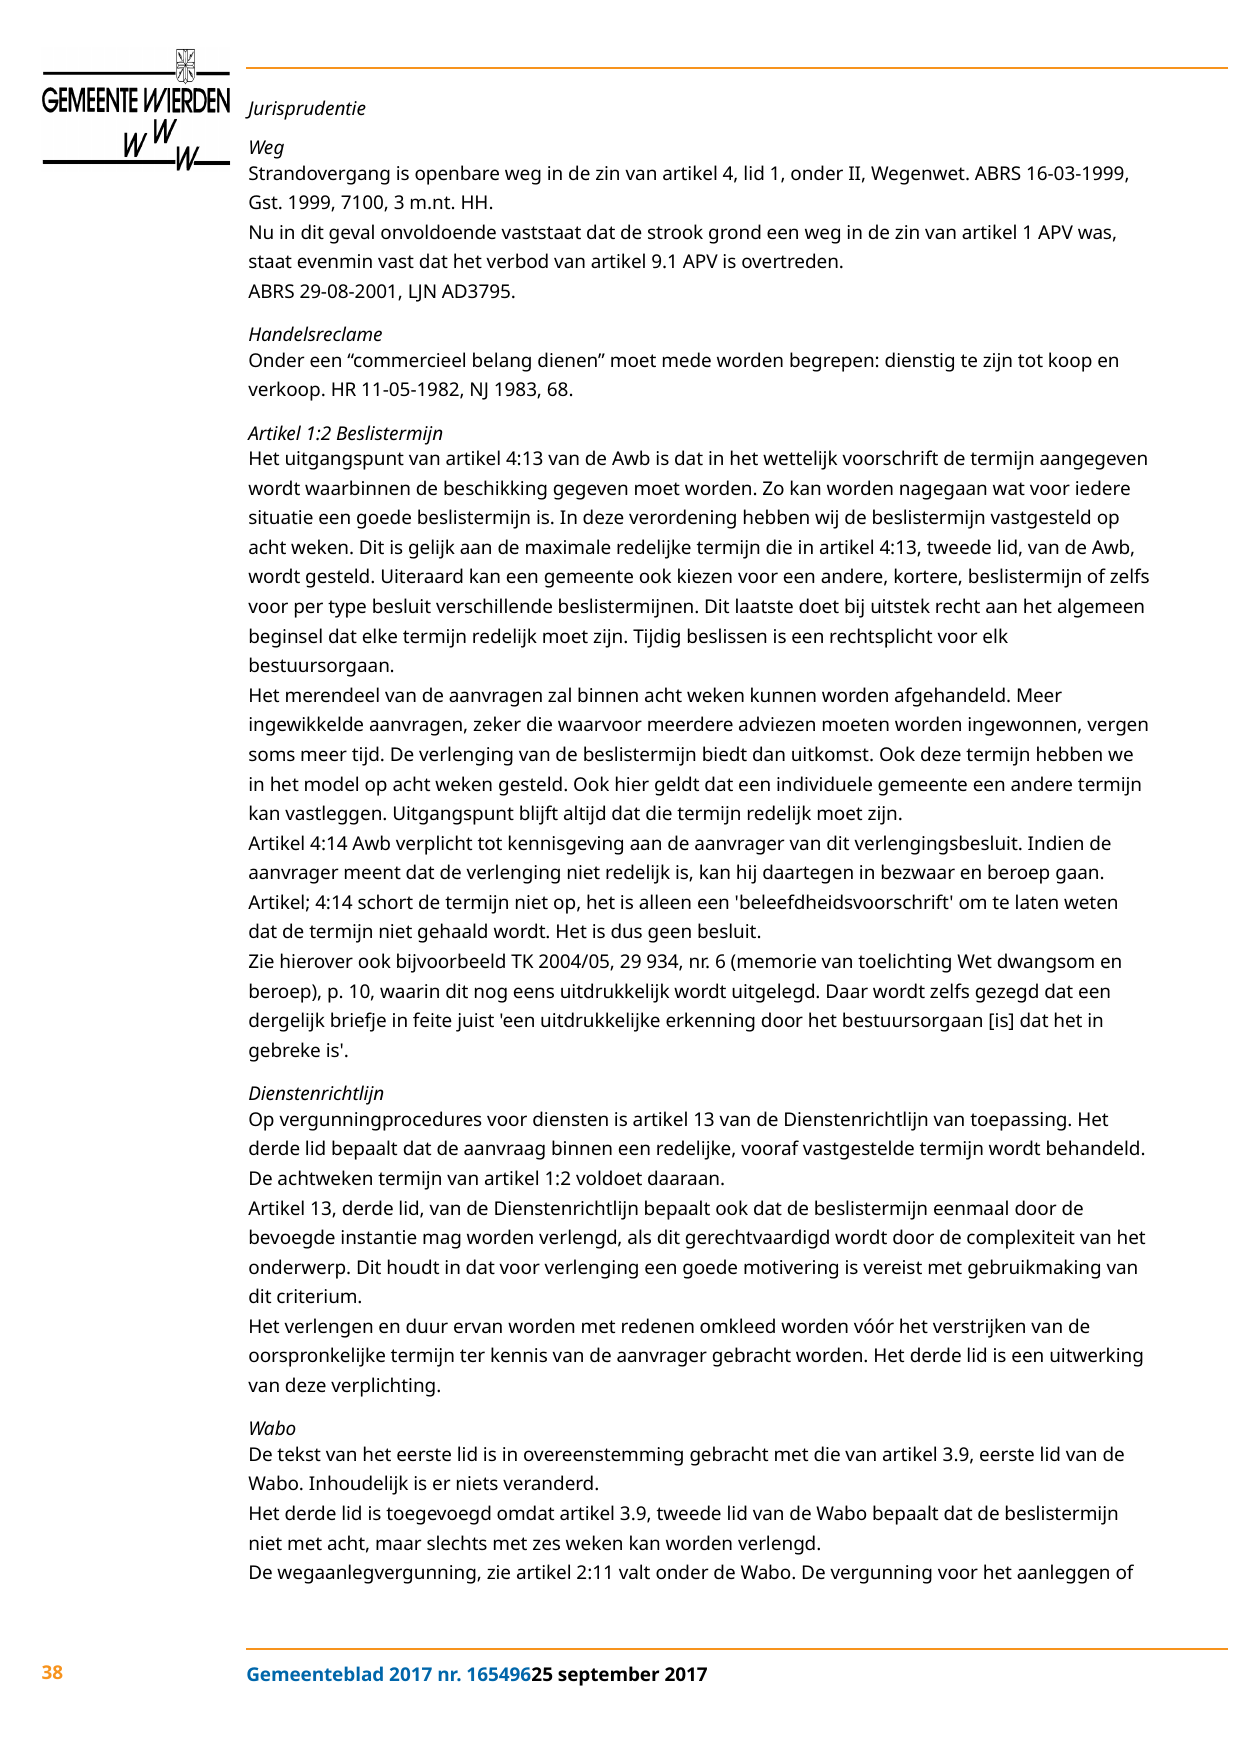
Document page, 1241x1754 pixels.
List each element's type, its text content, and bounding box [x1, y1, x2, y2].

text Op vergunningprocedures voor diensten is artikel 13 van de Dienstenrichtlijn van toepassing. Het derde lid bepaalt dat de aanvraag binnen een redelijke, vooraf vastgestelde termijn wordt behandeld. De achtweken termijn van artikel 1:2 voldoet daaraan. [248, 1106, 1152, 1191]
text Artikel 13, derde lid, van de Dienstenrichtlijn bepaalt ook dat de beslistermijn eenmaal door de bevoegde instantie mag worden verlengd, als dit gerechtvaardigd wordt door de complexiteit van het onderwerp. Dit houdt in dat voor verlenging een goede motivering is vereist met gebruikmaking van dit criterium. [248, 1195, 1152, 1309]
text Dienstenrichtlijn [248, 1080, 1152, 1106]
text De tekst van het eerste lid is in overeenstemming gebracht met die van artikel 3.9, eerste lid van de Wabo. Inhoudelijk is er niets veranderd. [248, 1441, 1152, 1496]
picture [41, 47, 231, 172]
text Zie hierover ook bijvoorbeeld TK 2004/05, 29 934, nr. 6 (memorie van toelichting Wet dwangsom en beroep), p. 10, waarin dit nog eens uitdrukkelijk wordt uitgelegd. Daar wordt zelfs gezegd dat een dergelijk briefje in feite juist 'een uitdrukkelijke erkenning door het bestuursorgaan [is] dat het in gebreke is'. [248, 948, 1152, 1063]
text Het uitgangspunt van artikel 4:13 van de Awb is dat in het wettelijk voorschrift de termijn aangegeven wordt waarbinnen de beschikking gegeven moet worden. Zo kan worden nagegaan wat voor iedere situatie een goede beslistermijn is. In deze verordening hebben wij de beslistermijn vastgesteld op acht weken. Dit is gelijk aan de maximale redelijke termijn die in artikel 4:13, tweede lid, van de Awb, wordt gesteld. Uiteraard kan een gemeente ook kiezen voor een andere, kortere, beslistermijn of zelfs voor per type besluit verschillende beslistermijnen. Dit laatste doet bij uitstek recht aan het algemeen beginsel dat elke termijn redelijk moet zijn. Tijdig beslissen is een rechtsplicht voor elk bestuursorgaan. [248, 445, 1152, 678]
text Het verlengen en duur ervan worden met redenen omkleed worden vóór het verstrijken van de oorspronkelijke termijn ter kennis van de aanvrager gebracht worden. Het derde lid is een uitwerking van deze verplichting. [248, 1313, 1152, 1398]
text Onder een “commercieel belang dienen” moet mede worden begrepen: dienstig te zijn tot koop en verkoop. HR 11-05-1982, NJ 1983, 68. [248, 347, 1152, 402]
text De wegaanlegvergunning, zie artikel 2:11 valt onder de Wabo. De vergunning voor het aanleggen of [248, 1559, 1152, 1585]
text Handelsreclame [248, 321, 1152, 347]
text Weg [248, 134, 1152, 160]
text Artikel 4:14 Awb verplicht tot kennisgeving aan de aanvrager van dit verlengingsbesluit. Indien de aanvrager meent dat de verlenging niet redelijk is, kan hij daartegen in bezwaar en beroep gaan. Artikel; 4:14 schort de termijn niet op, het is alleen een 'beleefdheidsvoorschrift' om te laten weten dat de termijn niet gehaald wordt. Het is dus geen besluit. [248, 830, 1152, 944]
text Nu in dit geval onvoldoende vaststaat dat de strook grond een weg in de zin van artikel 1 APV was, staat evenmin vast dat het verbod van artikel 9.1 APV is overtreden. [248, 219, 1152, 274]
text Wabo [248, 1415, 1152, 1441]
text Het merendeel van de aanvragen zal binnen acht weken kunnen worden afgehandeld. Meer ingewikkelde aanvragen, zeker die waarvoor meerdere adviezen moeten worden ingewonnen, vergen soms meer tijd. De verlenging van de beslistermijn biedt dan uitkomst. Ook deze termijn hebben we in het model op acht weken gesteld. Ook hier geldt dat een individuele gemeente een andere termijn kan vastleggen. Uitgangspunt blijft altijd dat die termijn redelijk moet zijn. [248, 682, 1152, 826]
text Het derde lid is toegevoegd omdat artikel 3.9, tweede lid van de Wabo bepaalt dat de beslistermijn niet met acht, maar slechts met zes weken kan worden verlengd. [248, 1500, 1152, 1556]
text Strandovergang is openbare weg in de zin van artikel 4, lid 1, onder II, Wegenwet. ABRS 16-03-1999, Gst. 1999, 7100, 3 m.nt. HH. [248, 160, 1152, 215]
text Artikel 1:2 Beslistermijn [248, 420, 1152, 445]
text Jurisprudentie [248, 95, 1152, 121]
text ABRS 29-08-2001, LJN AD3795. [248, 278, 1152, 304]
